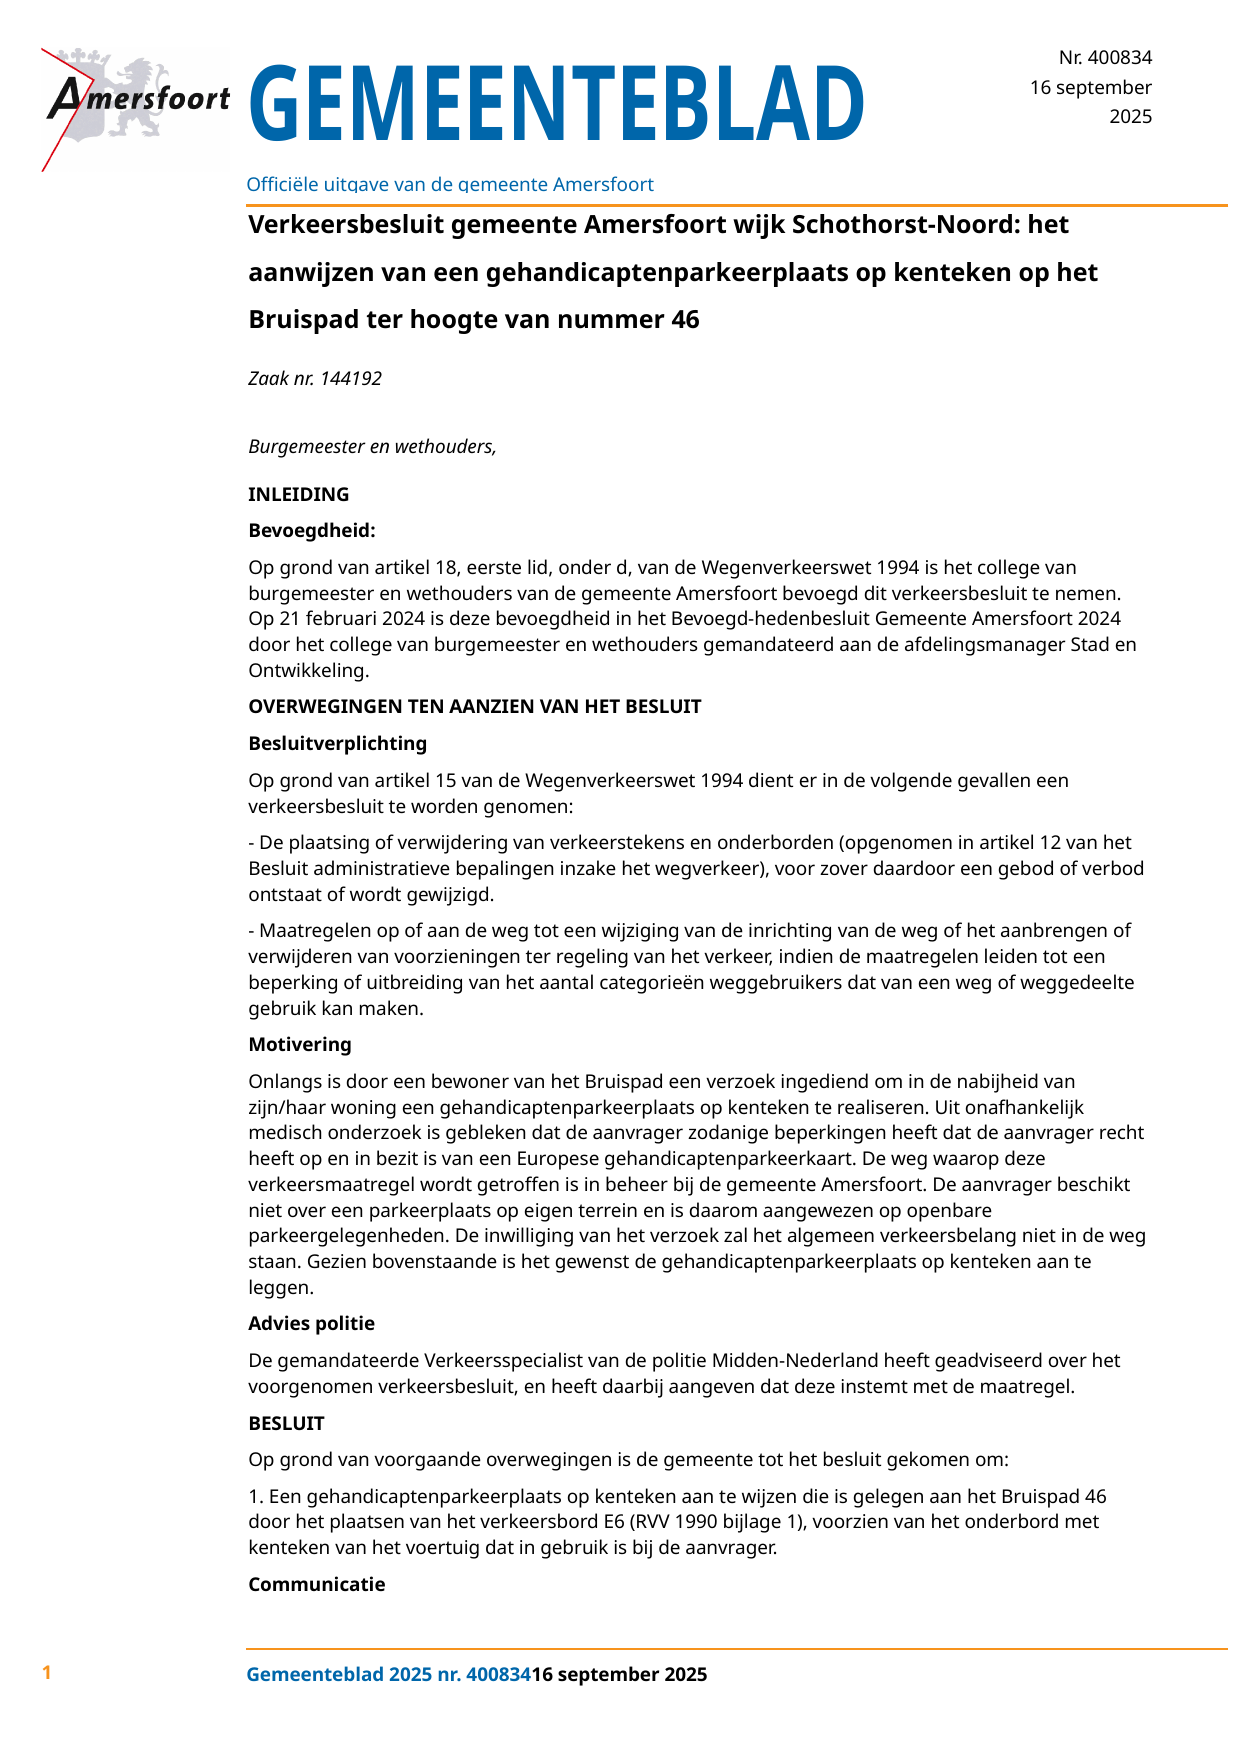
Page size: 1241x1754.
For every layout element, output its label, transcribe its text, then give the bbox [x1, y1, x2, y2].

text Motivering [248, 1031, 1152, 1057]
text - Maatregelen op of aan de weg tot een wijziging van de inrichting van de weg of het aanbrengen of verwijderen van voorzieningen ter regeling van het verkeer, indien de maatregelen leiden tot een beperking of uitbreiding van het aantal categorieën weggebruikers dat van een weg of weggedeelte gebruik kan maken. [248, 918, 1152, 1021]
text 1. Een gehandicaptenparkeerplaats op kenteken aan te wijzen die is gelegen aan het Bruispad 46 door het plaatsen van het verkeersbord E6 (RVV 1990 bijlage 1), voorzien van het onderbord met kenteken van het voertuig dat in gebruik is bij de aanvrager. [248, 1483, 1152, 1560]
text Zaak nr. 144192 [248, 366, 1152, 391]
text Besluitverplichting [248, 730, 1152, 756]
text INLEIDING [248, 481, 1152, 507]
text Op grond van artikel 18, eerste lid, onder d, van de Wegenverkeerswet 1994 is het college van burgemeester en wethouders van de gemeente Amersfoort bevoegd dit verkeersbesluit te nemen. Op 21 februari 2024 is deze bevoegdheid in het Bevoegd-hedenbesluit Gemeente Amersfoort 2024 door het college van burgemeester en wethouders gemandateerd aan de afdelingsmanager Stad en Ontwikkeling. [248, 554, 1152, 683]
text Op grond van voorgaande overwegingen is de gemeente tot het besluit gekomen om: [248, 1446, 1152, 1472]
text - De plaatsing of verwijdering van verkeerstekens en onderborden (opgenomen in artikel 12 van het Besluit administratieve bepalingen inzake het wegverkeer), voor zover daardoor een gebod of verbod ontstaat of wordt gewijzigd. [248, 829, 1152, 907]
text Communicatie [248, 1571, 1152, 1597]
text Bevoegdheid: [248, 517, 1152, 543]
text BESLUIT [248, 1410, 1152, 1435]
text Advies politie [248, 1311, 1152, 1336]
text Burgemeester en wethouders, [248, 433, 1152, 459]
text Op grond van artikel 15 van de Wegenverkeerswet 1994 dient er in de volgende gevallen een verkeersbesluit te worden genomen: [248, 767, 1152, 818]
text Onlangs is door een bewoner van het Bruispad een verzoek ingediend om in de nabijheid van zijn/haar woning een gehandicaptenparkeerplaats op kenteken te realiseren. Uit onafhankelijk medisch onderzoek is gebleken dat de aanvrager zodanige beperkingen heeft dat de aanvrager recht heeft op en in bezit is van een Europese gehandicaptenparkeerkaart. De weg waarop deze verkeersmaatregel wordt getroffen is in beheer bij de gemeente Amersfoort. De aanvrager beschikt niet over een parkeerplaats op eigen terrein en is daarom aangewezen op openbare parkeergelegenheden. De inwilliging van het verzoek zal het algemeen verkeersbelang niet in de weg staan. Gezien bovenstaande is het gewenst de gehandicaptenparkeerplaats op kenteken aan te leggen. [248, 1068, 1152, 1300]
text Verkeersbesluit gemeente Amersfoort wijk Schothorst-Noord: het aanwijzen van een gehandicaptenparkeerplaats op kenteken op het Bruispad ter hoogte van nummer 46 [248, 207, 1152, 336]
picture [41, 47, 231, 172]
text De gemandateerde Verkeersspecialist van de politie Midden-Nederland heeft geadviseerd over het voorgenomen verkeersbesluit, en heeft daarbij aangeven dat deze instemt met de maatregel. [248, 1347, 1152, 1399]
text OVERWEGINGEN TEN AANZIEN VAN HET BESLUIT [248, 694, 1152, 719]
